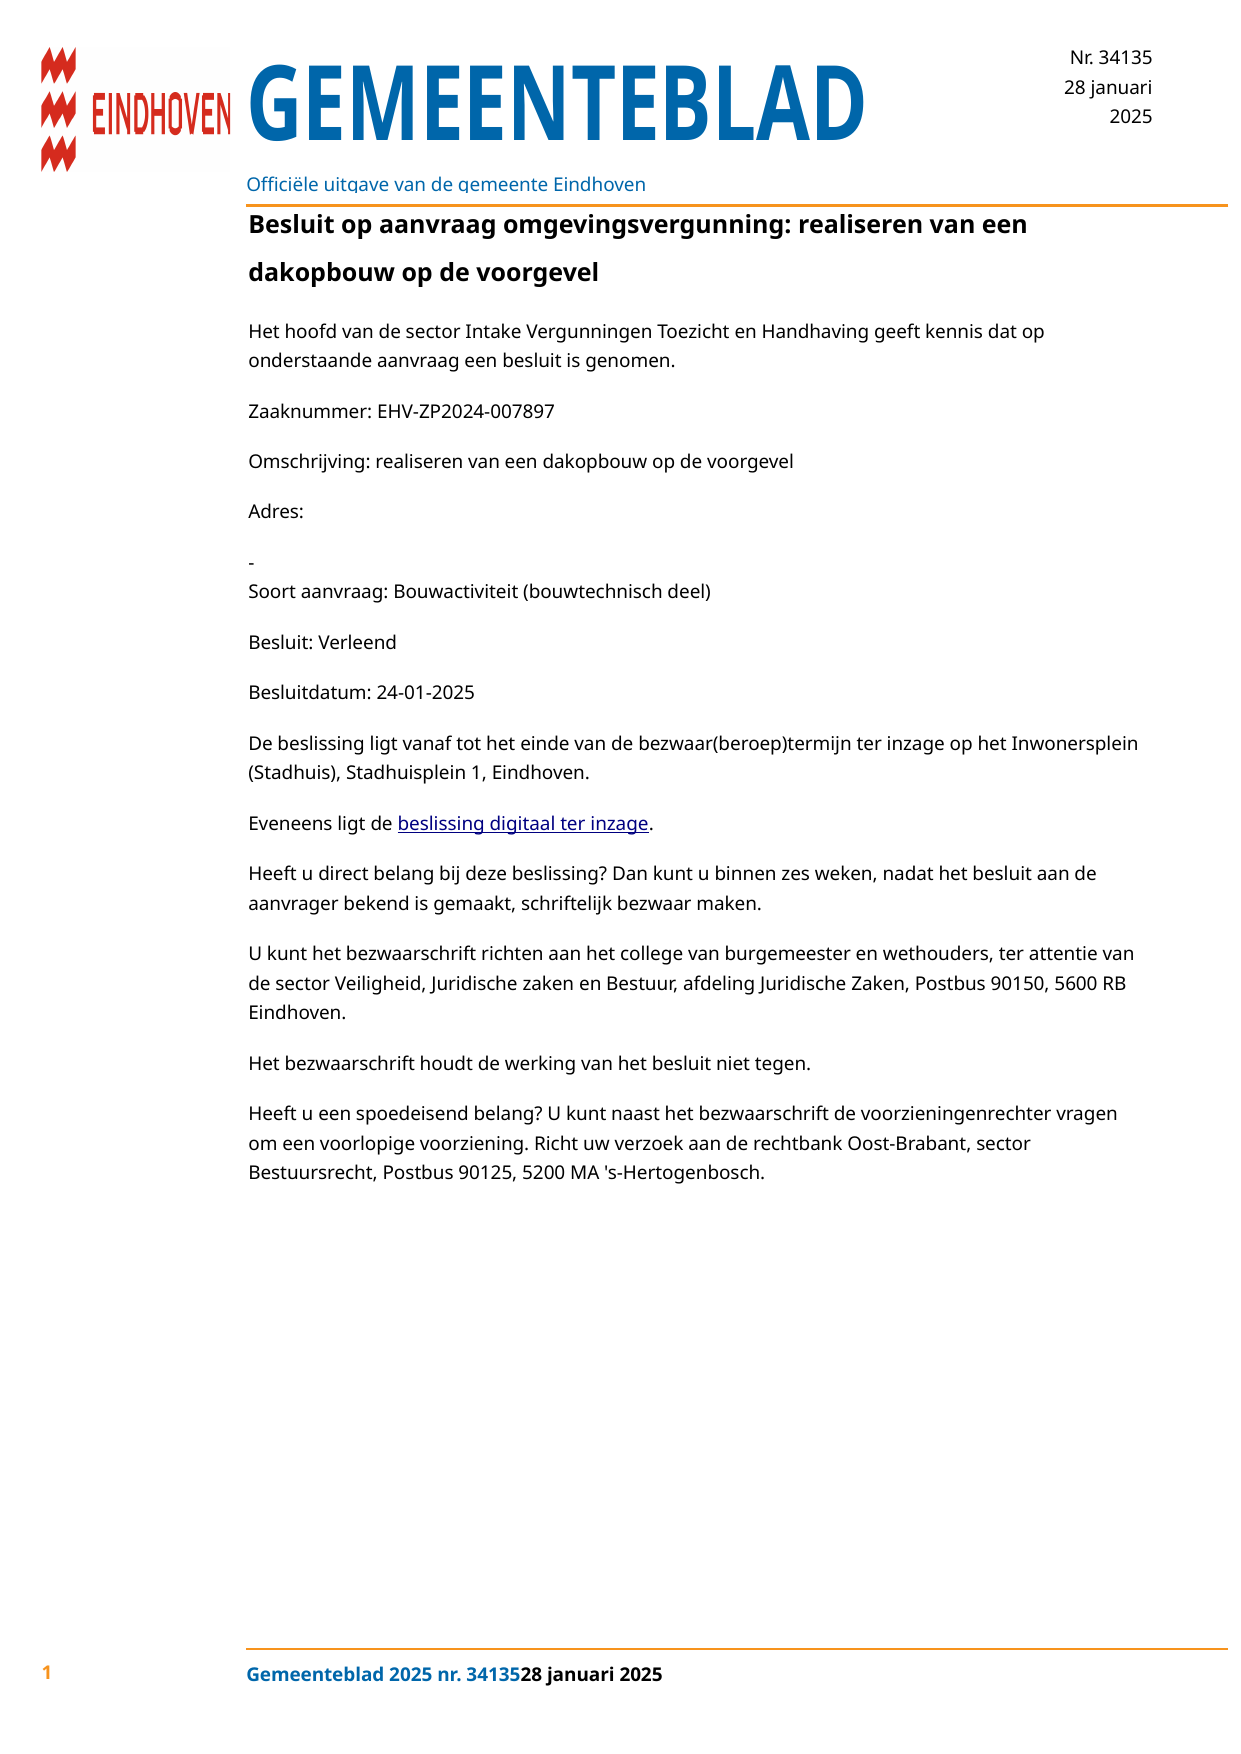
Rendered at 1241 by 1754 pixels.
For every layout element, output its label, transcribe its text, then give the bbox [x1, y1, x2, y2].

text Besluitdatum: 24-01-2025 [248, 679, 1152, 705]
text Besluit: Verleend [248, 629, 1152, 655]
text Besluit op aanvraag omgevingsvergunning: realiseren van een dakopbouw op de voorgevel [248, 207, 1152, 288]
text Heeft u direct belang bij deze beslissing? Dan kunt u binnen zes weken, nadat het besluit aan de aanvrager bekend is gemaakt, schriftelijk bezwaar maken. [248, 860, 1152, 916]
text Het hoofd van de sector Intake Vergunningen Toezicht en Handhaving geeft kennis dat op onderstaande aanvraag een besluit is genomen. [248, 318, 1152, 373]
text Adres: [248, 499, 1152, 524]
text Omschrijving: realiseren van een dakopbouw op de voorgevel [248, 448, 1152, 474]
text Soort aanvraag: Bouwactiviteit (bouwtechnisch deel) [248, 579, 1152, 604]
text De beslissing ligt vanaf tot het einde van de bezwaar(beroep)termijn ter inzage op het Inwonersplein (Stadhuis), Stadhuisplein 1, Eindhoven. [248, 730, 1152, 785]
text Het bezwaarschrift houdt de werking van het besluit niet tegen. [248, 1050, 1152, 1076]
text Zaaknummer: EHV-ZP2024-007897 [248, 398, 1152, 424]
text Eveneens ligt de beslissing digitaal ter inzage. [248, 810, 1152, 836]
picture [41, 47, 231, 172]
text Heeft u een spoedeisend belang? U kunt naast het bezwaarschrift de voorzieningenrechter vragen om een voorlopige voorziening. Richt uw verzoek aan de rechtbank Oost-Brabant, sector Bestuursrecht, Postbus 90125, 5200 MA 's-Hertogenbosch. [248, 1100, 1152, 1185]
text U kunt het bezwaarschrift richten aan het college van burgemeester en wethouders, ter attentie van de sector Veiligheid, Juridische zaken en Bestuur, afdeling Juridische Zaken, Postbus 90150, 5600 RB Eindhoven. [248, 940, 1152, 1025]
